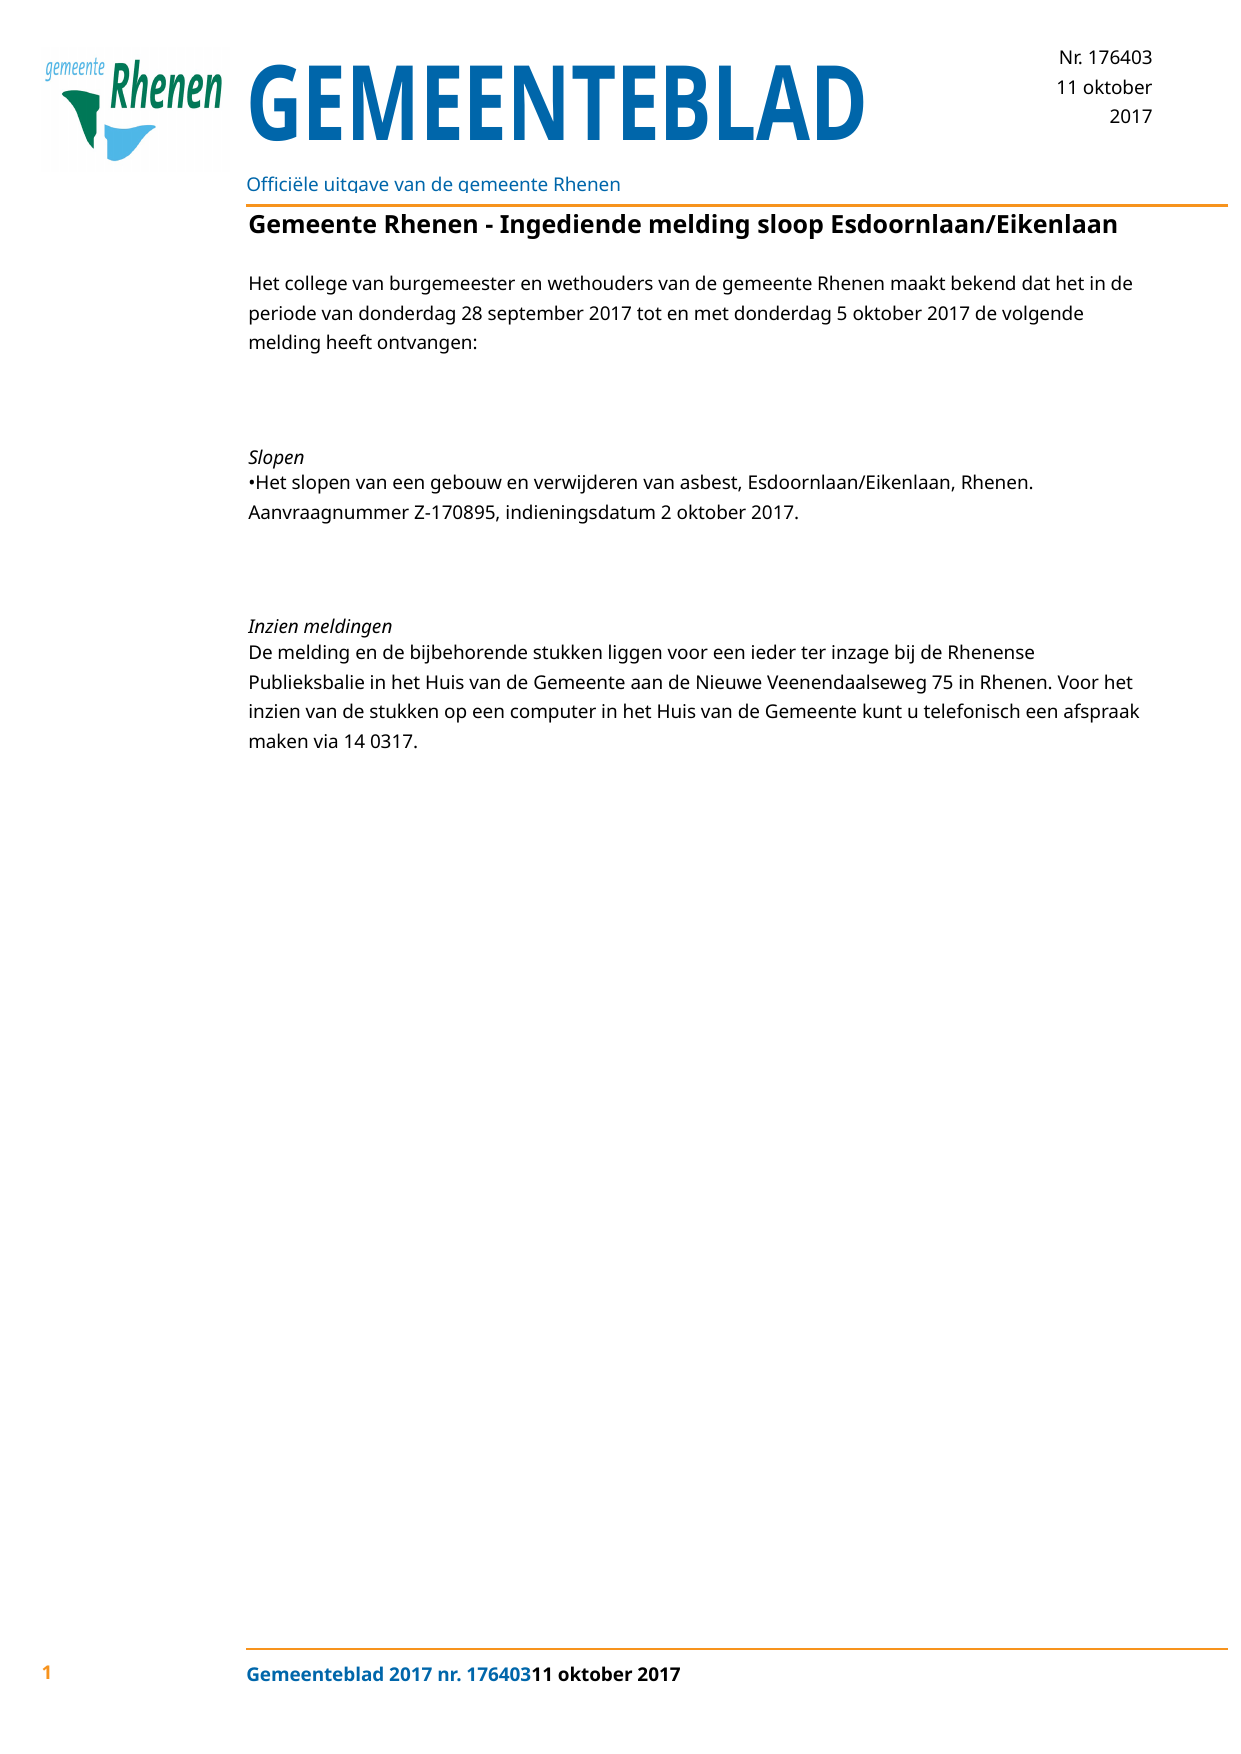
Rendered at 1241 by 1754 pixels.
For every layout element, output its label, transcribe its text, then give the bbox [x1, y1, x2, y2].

text Gemeente Rhenen - Ingediende melding sloop Esdoornlaan/Eikenlaan [248, 207, 1152, 241]
text Het college van burgemeester en wethouders van de gemeente Rhenen maakt bekend dat het in de periode van donderdag 28 september 2017 tot en met donderdag 5 oktober 2017 de volgende melding heeft ontvangen: [248, 270, 1152, 355]
text Slopen [248, 444, 1152, 469]
text De melding en de bijbehorende stukken liggen voor een ieder ter inzage bij de Rhenense Publieksbalie in het Huis van de Gemeente aan de Nieuwe Veenendaalseweg 75 in Rhenen. Voor het inzien van de stukken op een computer in het Huis van de Gemeente kunt u telefonisch een afspraak maken via 14 0317. [248, 639, 1152, 754]
picture [41, 47, 231, 172]
text •Het slopen van een gebouw en verwijderen van asbest, Esdoornlaan/Eikenlaan, Rhenen. Aanvraagnummer Z-170895, indieningsdatum 2 oktober 2017. [248, 469, 1152, 525]
text Inzien meldingen [248, 613, 1152, 639]
